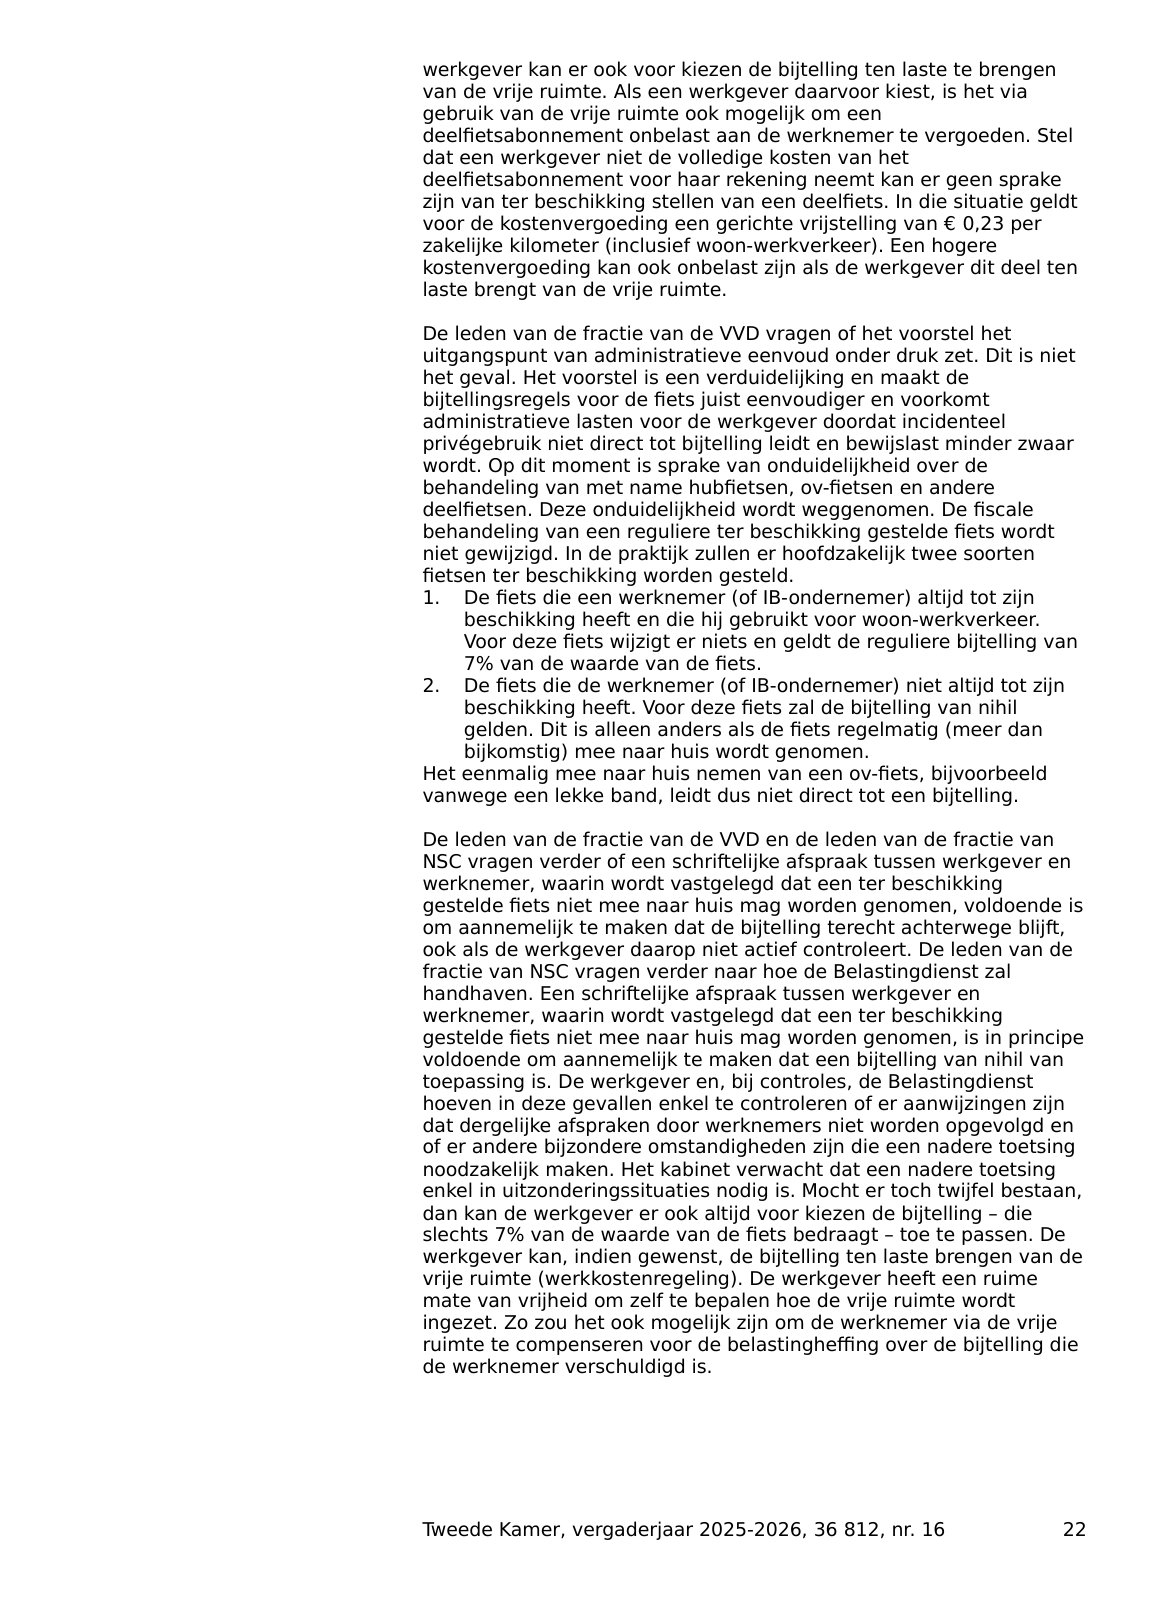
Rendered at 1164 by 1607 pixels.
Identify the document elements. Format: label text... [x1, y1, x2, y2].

text Het eenmalig mee naar huis nemen van een ov-fiets, bijvoorbeeld vanwege een lekke band, leidt dus niet direct tot een bijtelling. [422, 763, 1087, 807]
text De leden van de fractie van de VVD vragen of het voorstel het uitgangspunt van administratieve eenvoud onder druk zet. Dit is niet het geval. Het voorstel is een verduidelijking en maakt de bijtellingsregels voor de fiets juist eenvoudiger en voorkomt administratieve lasten voor de werkgever doordat incidenteel privégebruik niet direct tot bijtelling leidt en bewijslast minder zwaar wordt. Op dit moment is sprake van onduidelijkheid over de behandeling van met name hubfietsen, ov-fietsen en andere deelfietsen. Deze onduidelijkheid wordt weggenomen. De fiscale behandeling van een reguliere ter beschikking gestelde fiets wordt niet gewijzigd. In de praktijk zullen er hoofdzakelijk twee soorten fietsen ter beschikking worden gesteld. [422, 323, 1087, 587]
text werkgever kan er ook voor kiezen de bijtelling ten laste te brengen van de vrije ruimte. Als een werkgever daarvoor kiest, is het via gebruik van de vrije ruimte ook mogelijk om een deelfietsabonnement onbelast aan de werknemer te vergoeden. Stel dat een werkgever niet de volledige kosten van het deelfietsabonnement voor haar rekening neemt kan er geen sprake zijn van ter beschikking stellen van een deelfiets. In die situatie geldt voor de kostenvergoeding een gerichte vrijstelling van € 0,23 per zakelijke kilometer (inclusief woon-werkverkeer). Een hogere kostenvergoeding kan ook onbelast zijn als de werkgever dit deel ten laste brengt van de vrije ruimte. [422, 59, 1087, 301]
text De leden van de fractie van de VVD en de leden van de fractie van NSC vragen verder of een schriftelijke afspraak tussen werkgever en werknemer, waarin wordt vastgelegd dat een ter beschikking gestelde fiets niet mee naar huis mag worden genomen, voldoende is om aannemelijk te maken dat de bijtelling terecht achterwege blijft, ook als de werkgever daarop niet actief controleert. De leden van de fractie van NSC vragen verder naar hoe de Belastingdienst zal handhaven. Een schriftelijke afspraak tussen werkgever en werknemer, waarin wordt vastgelegd dat een ter beschikking gestelde fiets niet mee naar huis mag worden genomen, is in principe voldoende om aannemelijk te maken dat een bijtelling van nihil van toepassing is. De werkgever en, bij controles, de Belastingdienst hoeven in deze gevallen enkel te controleren of er aanwijzingen zijn dat dergelijke afspraken door werknemers niet worden opgevolgd en of er andere bijzondere omstandigheden zijn die een nadere toetsing noodzakelijk maken. Het kabinet verwacht dat een nadere toetsing enkel in uitzonderingssituaties nodig is. Mocht er toch twijfel bestaan, dan kan de werkgever er ook altijd voor kiezen de bijtelling – die slechts 7% van de waarde van de fiets bedraagt – toe te passen. De werkgever kan, indien gewenst, de bijtelling ten laste brengen van de vrije ruimte (werkkostenregeling). De werkgever heeft een ruime mate van vrijheid om zelf te bepalen hoe de vrije ruimte wordt ingezet. Zo zou het ook mogelijk zijn om de werknemer via de vrije ruimte te compenseren voor de belastingheffing over de bijtelling die de werknemer verschuldigd is. [422, 829, 1087, 1378]
text 2. De fiets die de werknemer (of IB-ondernemer) niet altijd tot zijn beschikking heeft. Voor deze fiets zal de bijtelling van nihil gelden. Dit is alleen anders als de fiets regelmatig (meer dan bijkomstig) mee naar huis wordt genomen. [422, 675, 1087, 763]
text 1. De fiets die een werknemer (of IB-ondernemer) altijd tot zijn beschikking heeft en die hij gebruikt voor woon-werkverkeer. Voor deze fiets wijzigt er niets en geldt de reguliere bijtelling van 7% van de waarde van de fiets. [422, 587, 1087, 675]
